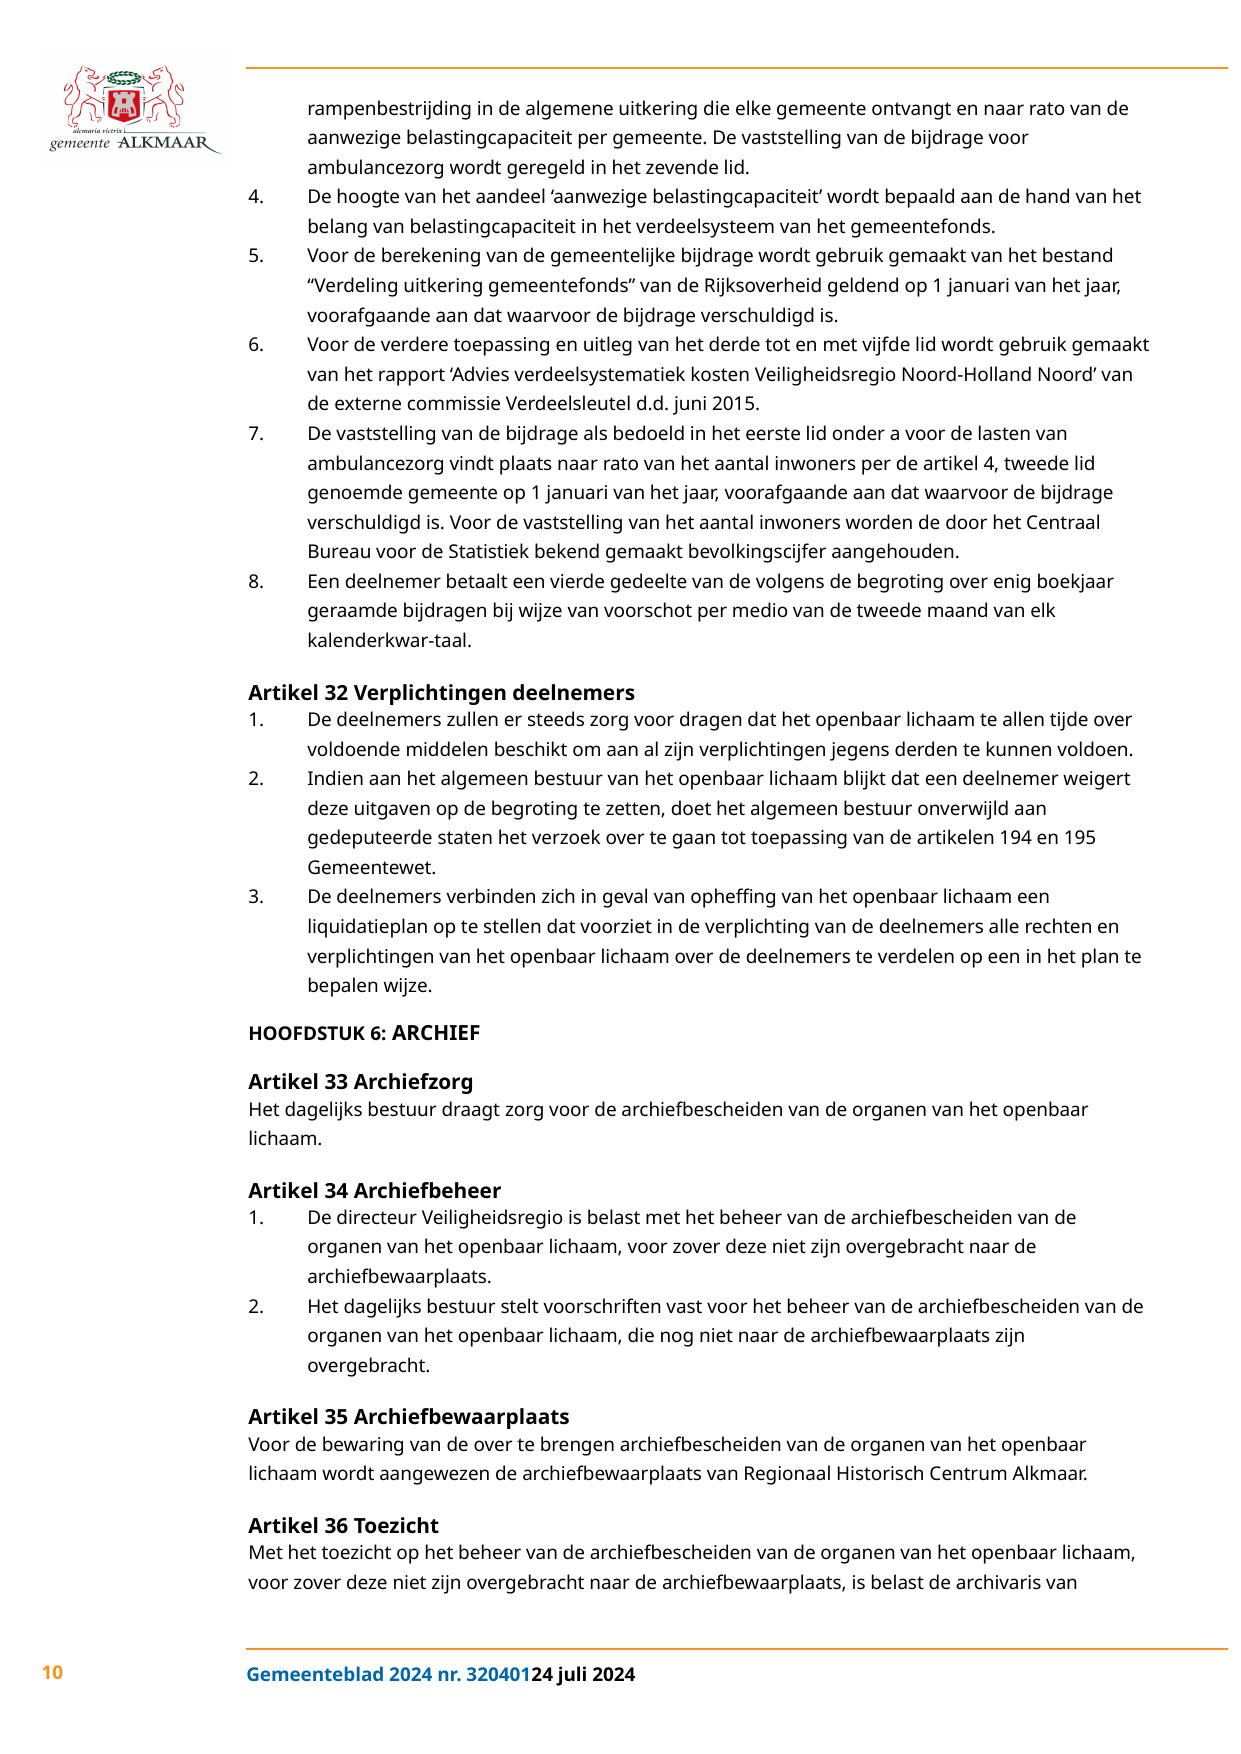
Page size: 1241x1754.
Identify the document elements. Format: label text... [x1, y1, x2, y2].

list Indien aan het algemeen bestuur van het openbaar lichaam blijkt dat een deelnemer weigert deze uitgaven op de begroting te zetten, doet het algemeen bestuur onverwijld aan gedeputeerde staten het verzoek over te gaan tot toepassing van de artikelen 194 en 195 Gemeentewet. [248, 765, 1152, 880]
text Met het toezicht op het beheer van de archiefbescheiden van de organen van het openbaar lichaam, voor zover deze niet zijn overgebracht naar de archiefbewaarplaats, is belast de archivaris van [248, 1539, 1152, 1595]
list rampenbestrijding in de algemene uitkering die elke gemeente ontvangt en naar rato van de aanwezige belastingcapaciteit per gemeente. De vaststelling van de bijdrage voor ambulancezorg wordt geregeld in het zevende lid. [248, 95, 1152, 180]
list Een deelnemer betaalt een vierde gedeelte van de volgens de begroting over enig boekjaar geraamde bijdragen bij wijze van voorschot per medio van de tweede maand van elk kalenderkwar-taal. [248, 568, 1152, 653]
text Artikel 36 Toezicht [248, 1511, 1152, 1539]
picture [41, 47, 231, 172]
text Artikel 32 Verplichtingen deelnemers [248, 678, 1152, 706]
text Voor de bewaring van de over te brengen archiefbescheiden van de organen van het openbaar lichaam wordt aangewezen de archiefbewaarplaats van Regionaal Historisch Centrum Alkmaar. [248, 1431, 1152, 1486]
list De deelnemers verbinden zich in geval van opheffing van het openbaar lichaam een liquidatieplan op te stellen dat voorziet in de verplichting van de deelnemers alle rechten en verplichtingen van het openbaar lichaam over de deelnemers te verdelen op een in het plan te bepalen wijze. [248, 884, 1152, 998]
text Het dagelijks bestuur draagt zorg voor de archiefbescheiden van de organen van het openbaar lichaam. [248, 1096, 1152, 1151]
text Artikel 33 Archiefzorg [248, 1067, 1152, 1096]
text Artikel 35 Archiefbewaarplaats [248, 1402, 1152, 1431]
list De deelnemers zullen er steeds zorg voor dragen dat het openbaar lichaam te allen tijde over voldoende middelen beschikt om aan al zijn verplichtingen jegens derden te kunnen voldoen. [248, 706, 1152, 761]
text HOOFDSTUK 6: ARCHIEF [248, 1018, 1152, 1046]
list Voor de berekening van de gemeentelijke bijdrage wordt gebruik gemaakt van het bestand “Verdeling uitkering gemeentefonds” van de Rijksoverheid geldend op 1 januari van het jaar, voorafgaande aan dat waarvoor de bijdrage verschuldigd is. [248, 243, 1152, 328]
list De hoogte van het aandeel ‘aanwezige belastingcapaciteit’ wordt bepaald aan de hand van het belang van belastingcapaciteit in het verdeelsysteem van het gemeentefonds. [248, 183, 1152, 239]
list De directeur Veiligheidsregio is belast met het beheer van de archiefbescheiden van de organen van het openbaar lichaam, voor zover deze niet zijn overgebracht naar de archiefbewaarplaats. [248, 1204, 1152, 1289]
list Voor de verdere toepassing en uitleg van het derde tot en met vijfde lid wordt gebruik gemaakt van het rapport ‘Advies verdeelsystematiek kosten Veiligheidsregio Noord-Holland Noord’ van de externe commissie Verdeelsleutel d.d. juni 2015. [248, 331, 1152, 416]
list Het dagelijks bestuur stelt voorschriften vast voor het beheer van de archiefbescheiden van de organen van het openbaar lichaam, die nog niet naar de archiefbewaarplaats zijn overgebracht. [248, 1293, 1152, 1378]
list De vaststelling van de bijdrage als bedoeld in het eerste lid onder a voor de lasten van ambulancezorg vindt plaats naar rato van het aantal inwoners per de artikel 4, tweede lid genoemde gemeente op 1 januari van het jaar, voorafgaande aan dat waarvoor de bijdrage verschuldigd is. Voor de vaststelling van het aantal inwoners worden de door het Centraal Bureau voor de Statistiek bekend gemaakt bevolkingscijfer aangehouden. [248, 420, 1152, 564]
text Artikel 34 Archiefbeheer [248, 1176, 1152, 1204]
